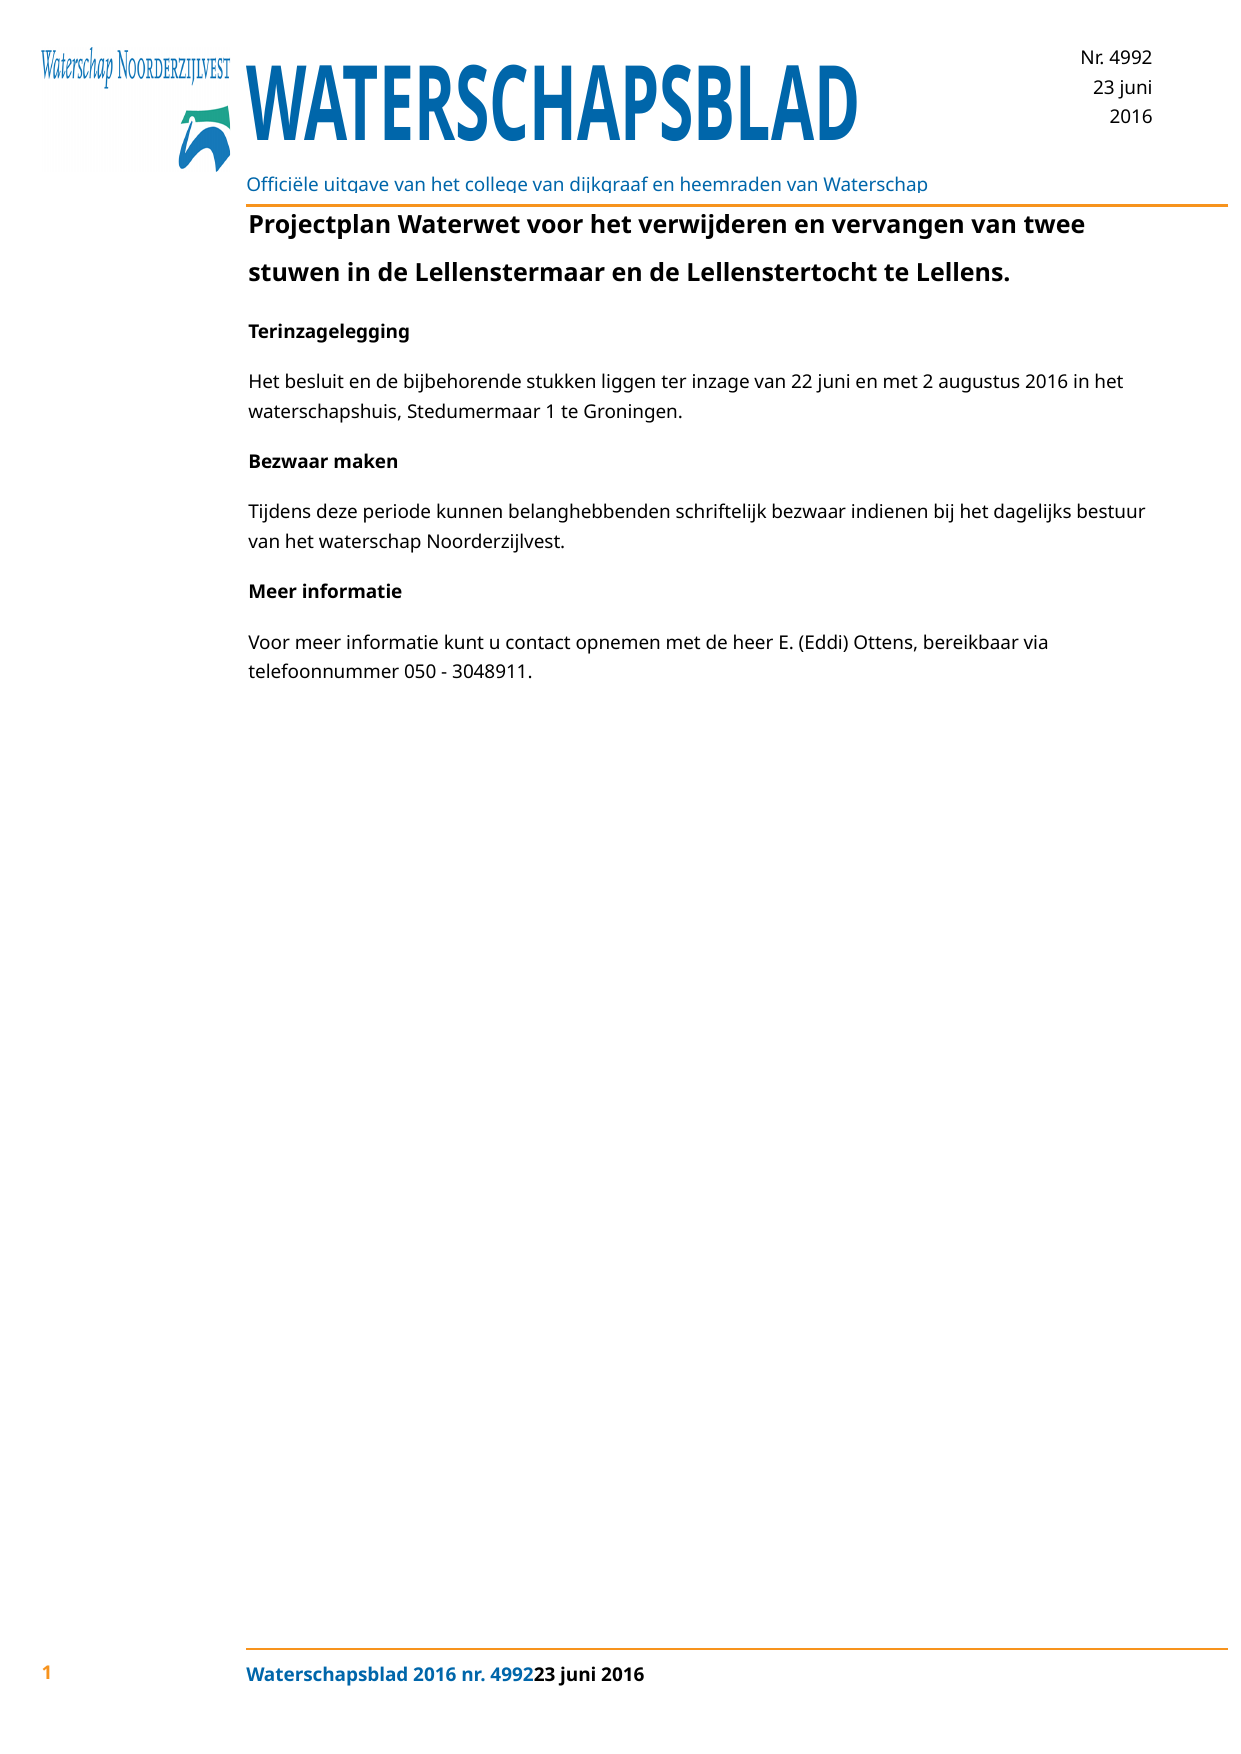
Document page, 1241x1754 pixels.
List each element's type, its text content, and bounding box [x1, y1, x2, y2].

text Meer informatie [248, 579, 1152, 604]
text Bezwaar maken [248, 448, 1152, 474]
text Terinzagelegging [248, 318, 1152, 344]
text Projectplan Waterwet voor het verwijderen en vervangen van twee stuwen in de Lellenstermaar en de Lellenstertocht te Lellens. [248, 207, 1152, 288]
text Tijdens deze periode kunnen belanghebbenden schriftelijk bezwaar indienen bij het dagelijks bestuur van het waterschap Noorderzijlvest. [248, 499, 1152, 554]
text Het besluit en de bijbehorende stukken liggen ter inzage van 22 juni en met 2 augustus 2016 in het waterschapshuis, Stedumermaar 1 te Groningen. [248, 368, 1152, 424]
text Voor meer informatie kunt u contact opnemen met de heer E. (Eddi) Ottens, bereikbaar via telefoonnummer 050 - 3048911. [248, 629, 1152, 684]
picture [41, 47, 231, 172]
